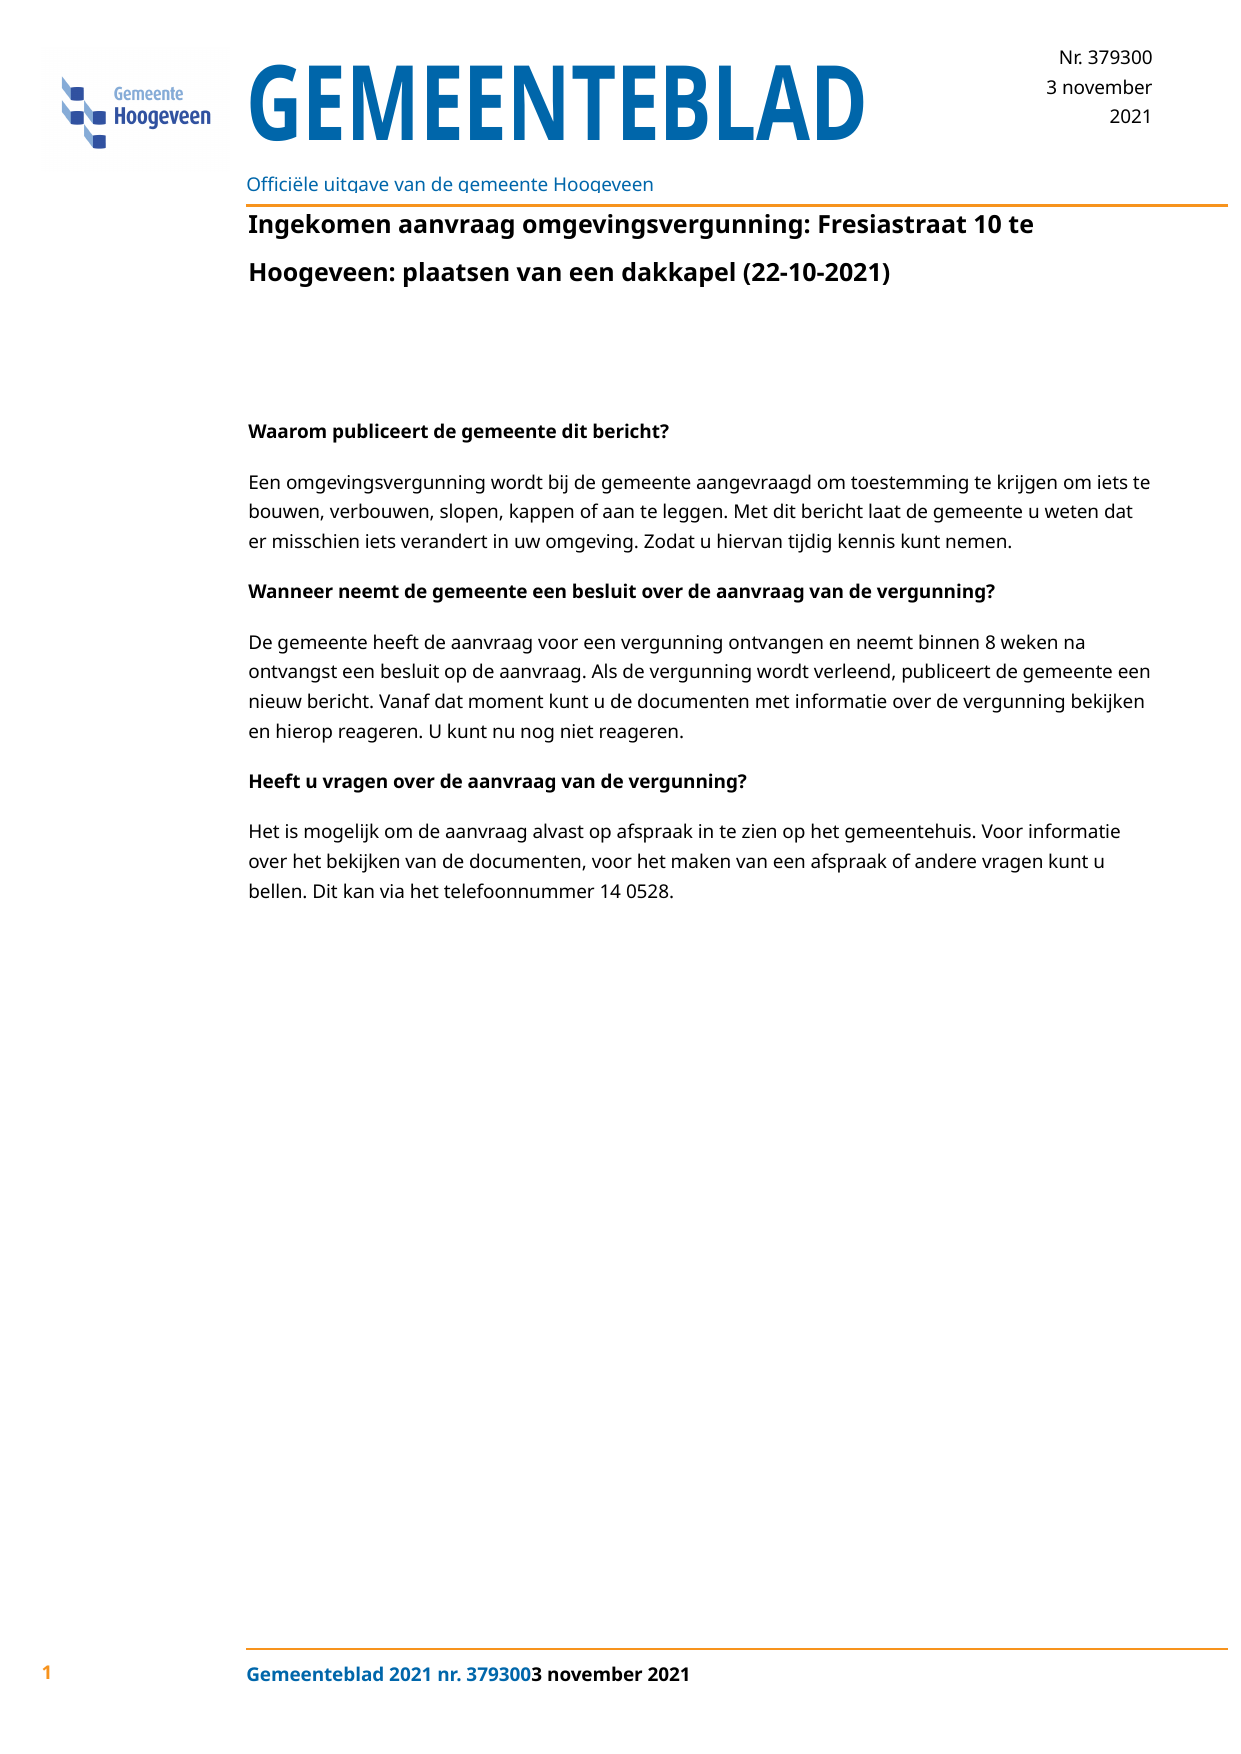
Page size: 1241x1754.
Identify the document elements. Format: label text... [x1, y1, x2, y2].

picture [41, 47, 231, 172]
text De gemeente heeft de aanvraag voor een vergunning ontvangen en neemt binnen 8 weken na ontvangst een besluit op de aanvraag. Als de vergunning wordt verleend, publiceert de gemeente een nieuw bericht. Vanaf dat moment kunt u de documenten met informatie over de vergunning bekijken en hierop reageren. U kunt nu nog niet reageren. [248, 629, 1152, 744]
text Waarom publiceert de gemeente dit bericht? [248, 419, 1152, 444]
text Wanneer neemt de gemeente een besluit over de aanvraag van de vergunning? [248, 579, 1152, 604]
text Een omgevingsvergunning wordt bij de gemeente aangevraagd om toestemming te krijgen om iets te bouwen, verbouwen, slopen, kappen of aan te leggen. Met dit bericht laat de gemeente u weten dat er misschien iets verandert in uw omgeving. Zodat u hiervan tijdig kennis kunt nemen. [248, 469, 1152, 554]
text Het is mogelijk om de aanvraag alvast op afspraak in te zien op het gemeentehuis. Voor informatie over het bekijken van de documenten, voor het maken van een afspraak of andere vragen kunt u bellen. Dit kan via het telefoonnummer 14 0528. [248, 819, 1152, 904]
text Heeft u vragen over de aanvraag van de vergunning? [248, 768, 1152, 794]
text Ingekomen aanvraag omgevingsvergunning: Fresiastraat 10 te Hoogeveen: plaatsen van een dakkapel (22-10-2021) [248, 207, 1152, 288]
